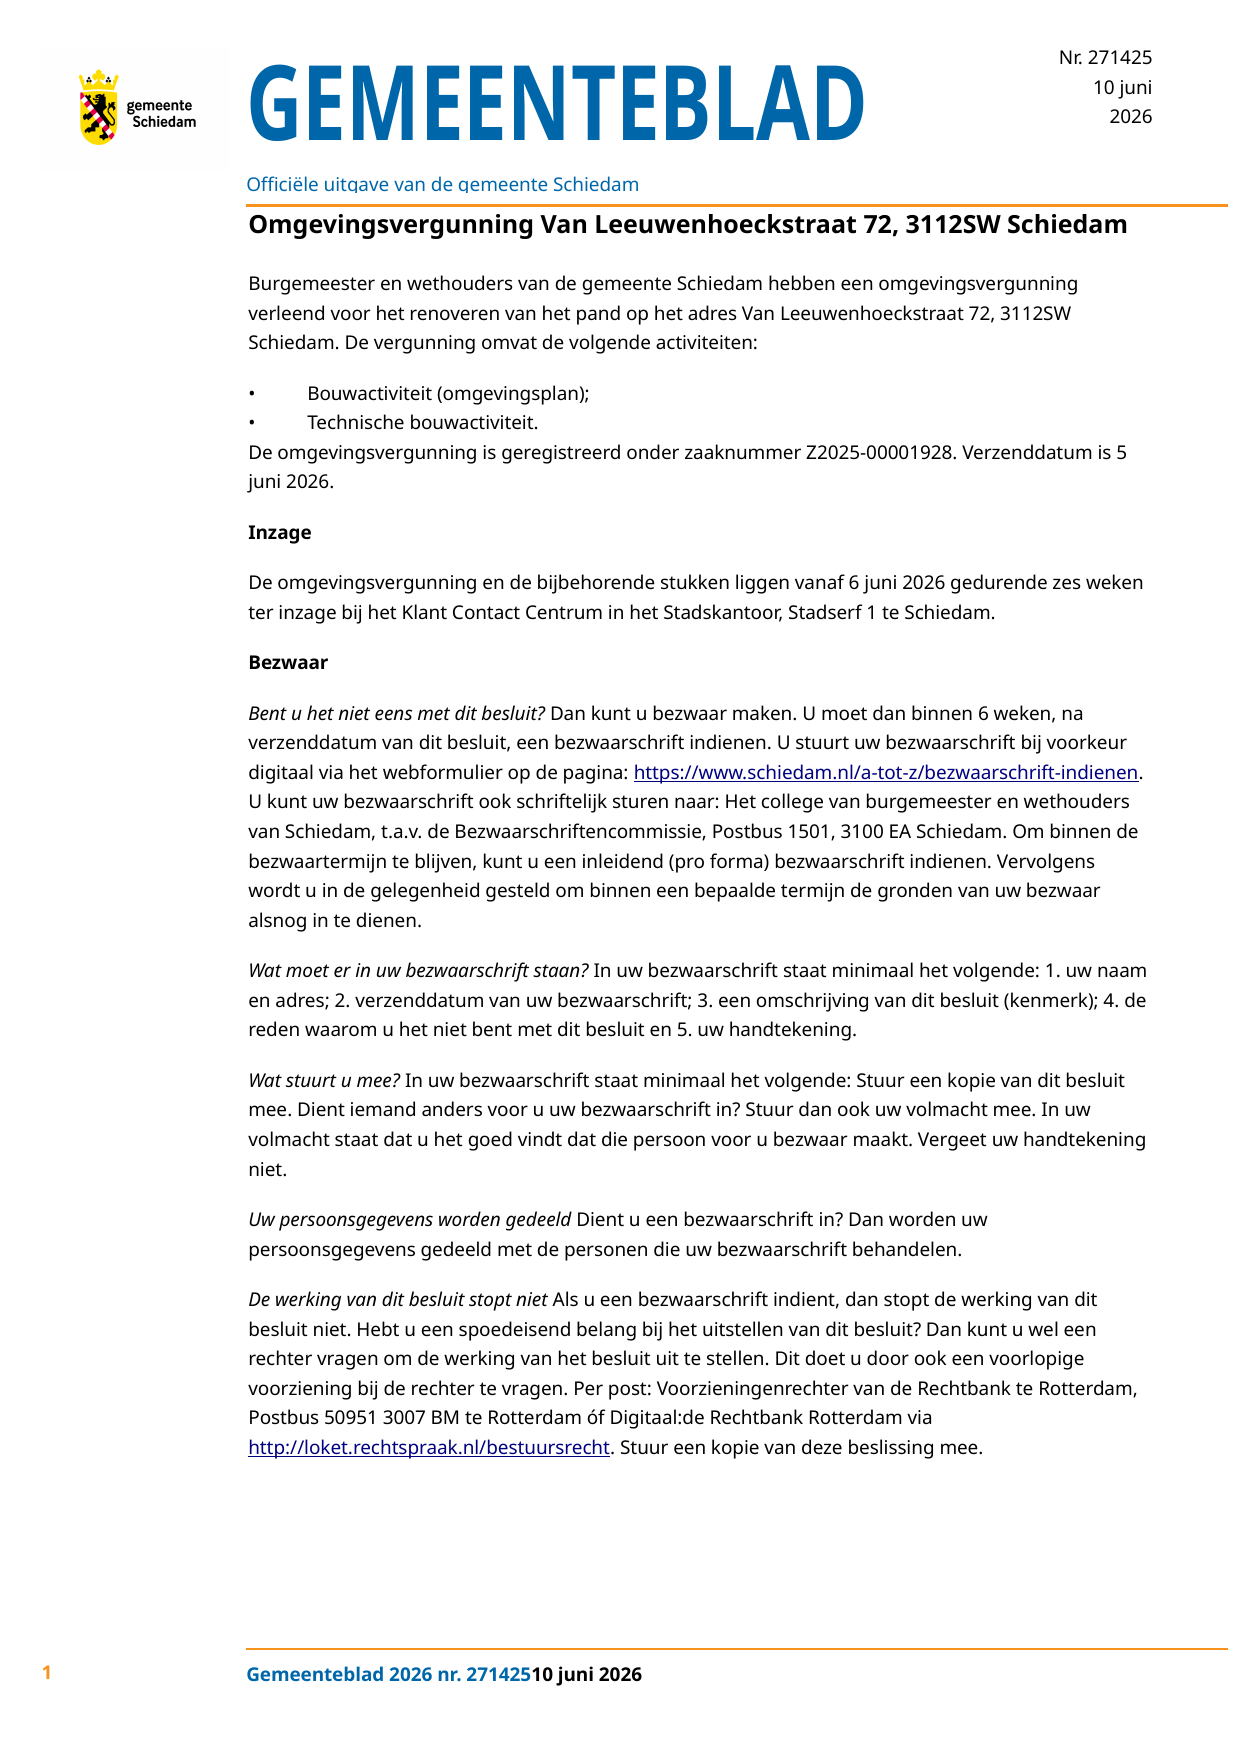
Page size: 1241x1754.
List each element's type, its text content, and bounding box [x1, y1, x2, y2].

text Burgemeester en wethouders van de gemeente Schiedam hebben een omgevingsvergunning verleend voor het renoveren van het pand op het adres Van Leeuwenhoeckstraat 72, 3112SW Schiedam. De vergunning omvat de volgende activiteiten: [248, 270, 1152, 355]
picture [41, 47, 231, 172]
text Bent u het niet eens met dit besluit? Dan kunt u bezwaar maken. U moet dan binnen 6 weken, na verzenddatum van dit besluit, een bezwaarschrift indienen. U stuurt uw bezwaarschrift bij voorkeur digitaal via het webformulier op de pagina: https://www.schiedam.nl/a-tot-z/bezwaarschrift-indienen. U kunt uw bezwaarschrift ook schriftelijk sturen naar: Het college van burgemeester en wethouders van Schiedam, t.a.v. de Bezwaarschriftencommissie, Postbus 1501, 3100 EA Schiedam. Om binnen de bezwaartermijn te blijven, kunt u een inleidend (pro forma) bezwaarschrift indienen. Vervolgens wordt u in de gelegenheid gesteld om binnen een bepaalde termijn de gronden van uw bezwaar alsnog in te dienen. [248, 700, 1152, 933]
text De werking van dit besluit stopt niet Als u een bezwaarschrift indient, dan stopt de werking van dit besluit niet. Hebt u een spoedeisend belang bij het uitstellen van dit besluit? Dan kunt u wel een rechter vragen om de werking van het besluit uit te stellen. Dit doet u door ook een voorlopige voorziening bij de rechter te vragen. Per post: Voorzieningenrechter van de Rechtbank te Rotterdam, Postbus 50951 3007 BM te Rotterdam óf Digitaal:de Rechtbank Rotterdam via http://loket.rechtspraak.nl/bestuursrecht. Stuur een kopie van deze beslissing mee. [248, 1286, 1152, 1460]
text Wat stuurt u mee? In uw bezwaarschrift staat minimaal het volgende: Stuur een kopie van dit besluit mee. Dient iemand anders voor u uw bezwaarschrift in? Stuur dan ook uw volmacht mee. In uw volmacht staat dat u het goed vindt dat die persoon voor u bezwaar maakt. Vergeet uw handtekening niet. [248, 1067, 1152, 1181]
text Wat moet er in uw bezwaarschrift staan? In uw bezwaarschrift staat minimaal het volgende: 1. uw naam en adres; 2. verzenddatum van uw bezwaarschrift; 3. een omschrijving van dit besluit (kenmerk); 4. de reden waarom u het niet bent met dit besluit en 5. uw handtekening. [248, 957, 1152, 1042]
text Uw persoonsgegevens worden gedeeld Dient u een bezwaarschrift in? Dan worden uw persoonsgegevens gedeeld met de personen die uw bezwaarschrift behandelen. [248, 1206, 1152, 1261]
text De omgevingsvergunning is geregistreerd onder zaaknummer Z2025-00001928. Verzenddatum is 5 juni 2026. [248, 439, 1152, 494]
text Inzage [248, 519, 1152, 545]
list Bouwactiviteit (omgevingsplan); [248, 380, 1152, 406]
text Bezwaar [248, 649, 1152, 675]
list Technische bouwactiviteit. [248, 409, 1152, 435]
text De omgevingsvergunning en de bijbehorende stukken liggen vanaf 6 juni 2026 gedurende zes weken ter inzage bij het Klant Contact Centrum in het Stadskantoor, Stadserf 1 te Schiedam. [248, 569, 1152, 625]
text Omgevingsvergunning Van Leeuwenhoeckstraat 72, 3112SW Schiedam [248, 207, 1152, 241]
